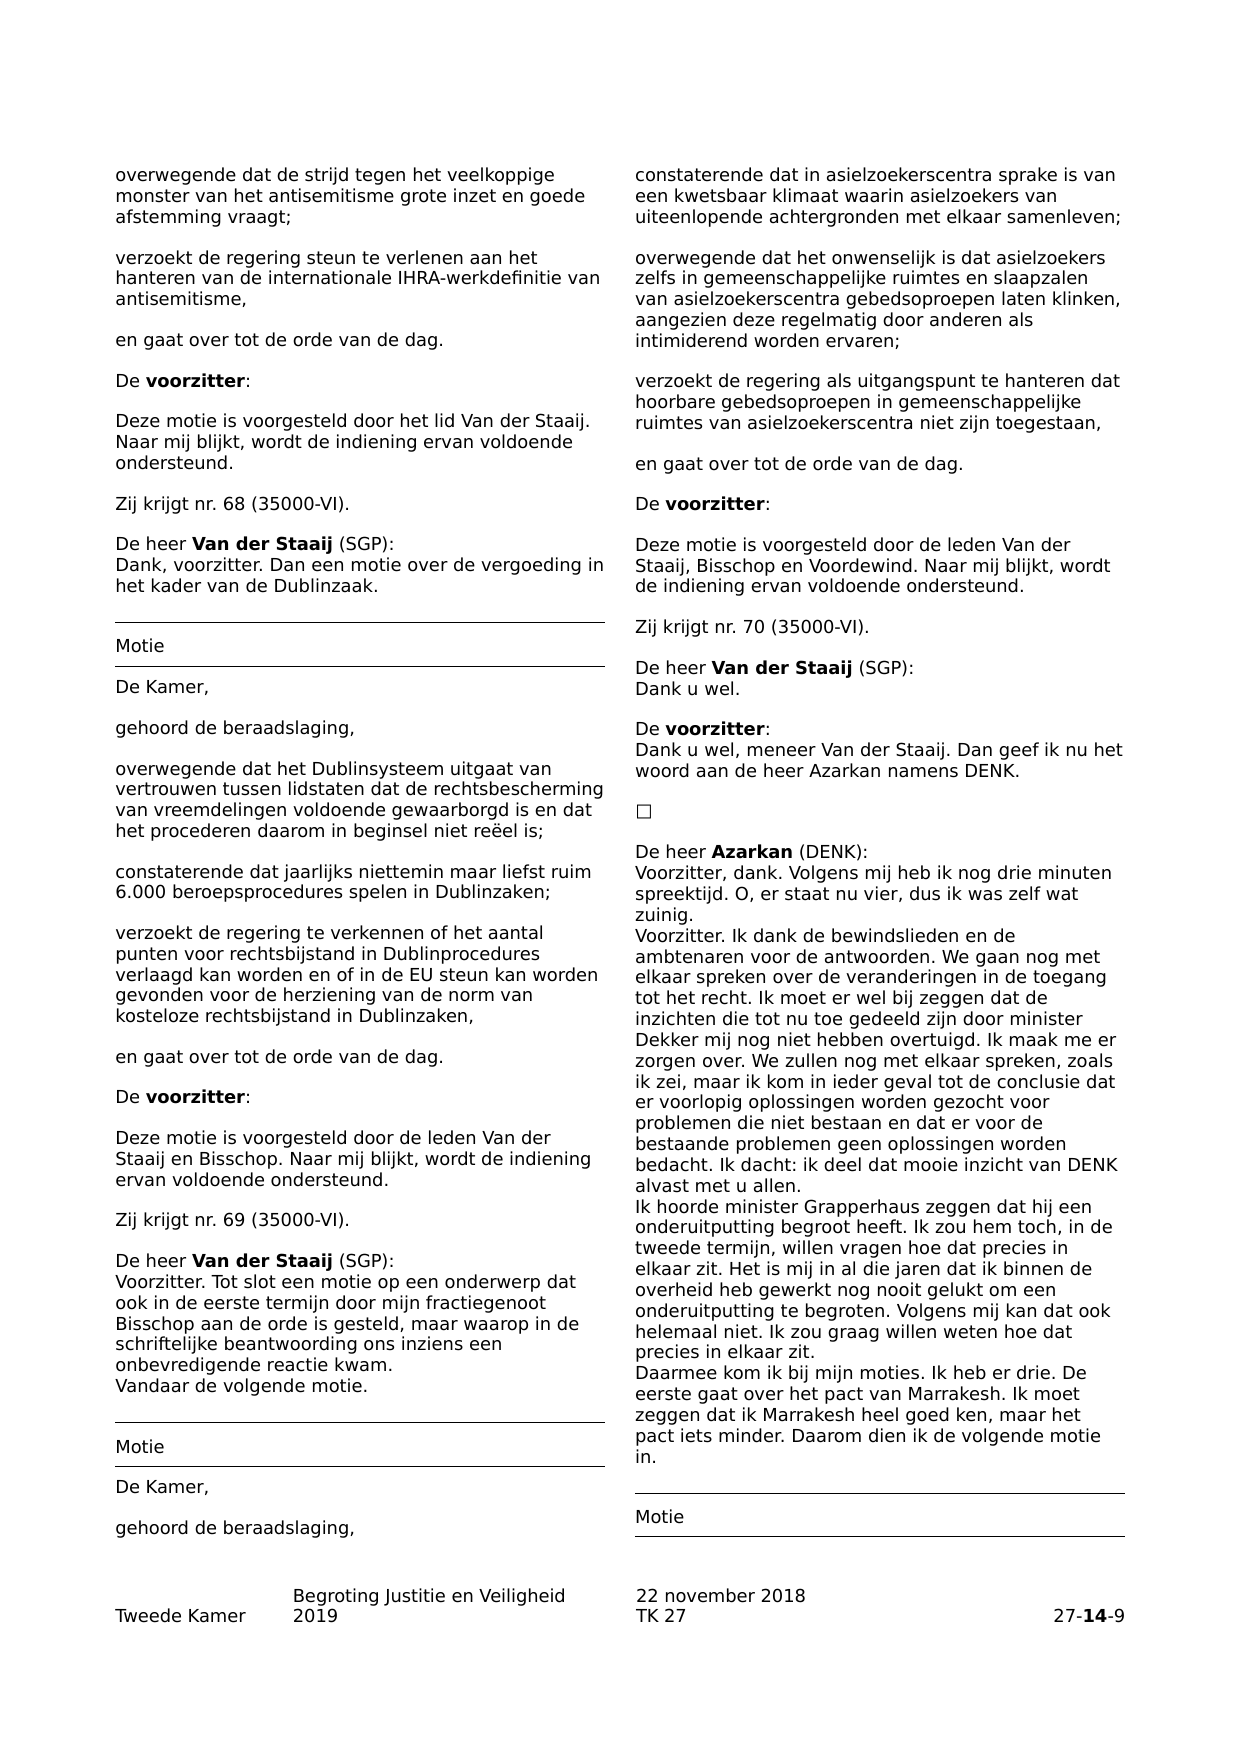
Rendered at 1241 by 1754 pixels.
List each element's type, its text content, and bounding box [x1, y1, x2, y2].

text overwegende dat het Dublinsysteem uitgaat van vertrouwen tussen lidstaten dat de rechtsbescherming van vreemdelingen voldoende gewaarborgd is en dat het procederen daarom in beginsel niet reëel is; [115, 758, 605, 841]
text en gaat over tot de orde van de dag. [115, 330, 605, 350]
text Voorzitter. Ik dank de bewindslieden en de ambtenaren voor de antwoorden. We gaan nog met elkaar spreken over de veranderingen in de toegang tot het recht. Ik moet er wel bij zeggen dat de inzichten die tot nu toe gedeeld zijn door minister Dekker mij nog niet hebben overtuigd. Ik maak me er zorgen over. We zullen nog met elkaar spreken, zoals ik zei, maar ik kom in ieder geval tot de conclusie dat er voorlopig oplossingen worden gezocht voor problemen die niet bestaan en dat er voor de bestaande problemen geen oplossingen worden bedacht. Ik dacht: ik deel dat mooie inzicht van DENK alvast met u allen. [635, 926, 1125, 1196]
text Daarmee kom ik bij mijn moties. Ik heb er drie. De eerste gaat over het pact van Marrakesh. Ik moet zeggen dat ik Marrakesh heel goed ken, maar het pact iets minder. Daarom dien ik de volgende motie in. [635, 1363, 1125, 1467]
text De heer Azarkan (DENK): [635, 842, 1125, 863]
text De voorzitter: [115, 370, 605, 391]
text Ik hoorde minister Grapperhaus zeggen dat hij een onderuitputting begroot heeft. Ik zou hem toch, in de tweede termijn, willen vragen hoe dat precies in elkaar zit. Het is mij in al die jaren dat ik binnen de overheid heb gewerkt nog nooit gelukt om een onderuitputting te begroten. Volgens mij kan dat ook helemaal niet. Ik zou graag willen weten hoe dat precies in elkaar zit. [635, 1196, 1125, 1363]
text Dank, voorzitter. Dan een motie over de vergoeding in het kader van de Dublinzaak. [115, 555, 605, 596]
text Motie [115, 1437, 605, 1457]
text Zij krijgt nr. 69 (35000-VI). [115, 1210, 605, 1231]
text De heer Van der Staaij (SGP): [635, 658, 1125, 678]
text gehoord de beraadslaging, [115, 718, 605, 738]
text Deze motie is voorgesteld door de leden Van der Staaij en Bisschop. Naar mij blijkt, wordt de indiening ervan voldoende ondersteund. [115, 1128, 605, 1190]
text overwegende dat de strijd tegen het veelkoppige monster van het antisemitisme grote inzet en goede afstemming vraagt; [115, 165, 605, 227]
text De Kamer, [115, 677, 605, 698]
text De voorzitter: [635, 719, 1125, 740]
text verzoekt de regering als uitgangspunt te hanteren dat hoorbare gebedsoproepen in gemeenschappelijke ruimtes van asielzoekerscentra niet zijn toegestaan, [635, 371, 1125, 433]
text verzoekt de regering te verkennen of het aantal punten voor rechtsbijstand in Dublinprocedures verlaagd kan worden en of in de EU steun kan worden gevonden voor de herziening van de norm van kosteloze rechtsbijstand in Dublinzaken, [115, 923, 605, 1027]
text en gaat over tot de orde van de dag. [635, 453, 1125, 474]
text en gaat over tot de orde van de dag. [115, 1047, 605, 1067]
text Zij krijgt nr. 70 (35000-VI). [635, 617, 1125, 638]
text overwegende dat het onwenselijk is dat asielzoekers zelfs in gemeenschappelijke ruimtes en slaapzalen van asielzoekerscentra gebedsoproepen laten klinken, aangezien deze regelmatig door anderen als intimiderend worden ervaren; [635, 247, 1125, 351]
text Deze motie is voorgesteld door het lid Van der Staaij. Naar mij blijkt, wordt de indiening ervan voldoende ondersteund. [115, 411, 605, 473]
text De voorzitter: [635, 494, 1125, 515]
text Vandaar de volgende motie. [115, 1376, 605, 1397]
text Voorzitter. Tot slot een motie op een onderwerp dat ook in de eerste termijn door mijn fractiegenoot Bisschop aan de orde is gesteld, maar waarop in de schriftelijke beantwoording ons inziens een onbevredigende reactie kwam. [115, 1272, 605, 1376]
text De heer Van der Staaij (SGP): [115, 1251, 605, 1272]
text De Kamer, [115, 1477, 605, 1498]
text verzoekt de regering steun te verlenen aan het hanteren van de internationale IHRA-werkdefinitie van antisemitisme, [115, 247, 605, 310]
text De heer Van der Staaij (SGP): [115, 534, 605, 555]
text Motie [115, 636, 605, 657]
text Voorzitter, dank. Volgens mij heb ik nog drie minuten spreektijd. O, er staat nu vier, dus ik was zelf wat zuinig. [635, 863, 1125, 926]
text De voorzitter: [115, 1087, 605, 1108]
text Dank u wel, meneer Van der Staaij. Dan geef ik nu het woord aan de heer Azarkan namens DENK. [635, 740, 1125, 782]
text gehoord de beraadslaging, [115, 1518, 605, 1539]
text Motie [635, 1507, 1125, 1528]
text ⬜ [635, 802, 1125, 822]
text constaterende dat jaarlijks niettemin maar liefst ruim 6.000 beroepsprocedures spelen in Dublinzaken; [115, 861, 605, 903]
text Zij krijgt nr. 68 (35000-VI). [115, 493, 605, 514]
text Dank u wel. [635, 678, 1125, 699]
text constaterende dat in asielzoekerscentra sprake is van een kwetsbaar klimaat waarin asielzoekers van uiteenlopende achtergronden met elkaar samenleven; [635, 165, 1125, 227]
text Deze motie is voorgesteld door de leden Van der Staaij, Bisschop en Voordewind. Naar mij blijkt, wordt de indiening ervan voldoende ondersteund. [635, 535, 1125, 597]
